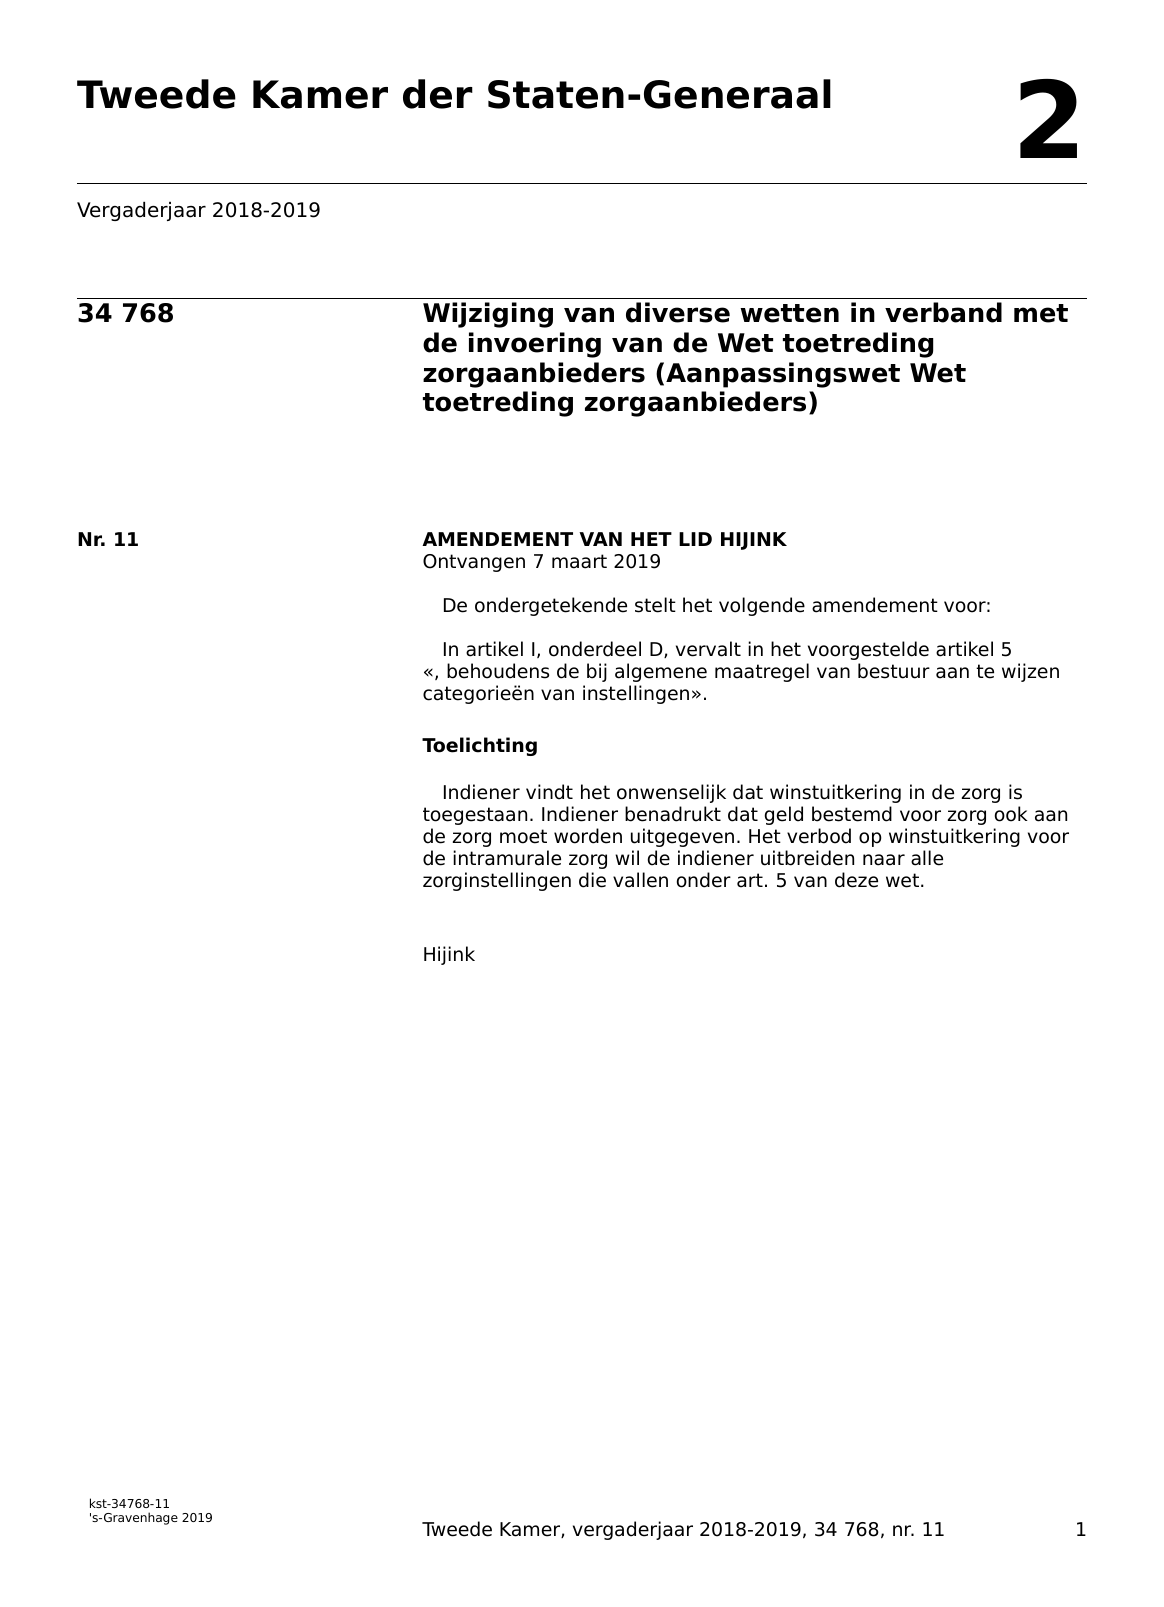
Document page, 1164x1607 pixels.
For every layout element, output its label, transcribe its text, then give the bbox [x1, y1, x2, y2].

subtitle 34 768 Wijziging van diverse wetten in verband met de invoering van de Wet toetreding zorgaanbieders (Aanpassingswet Wet toetreding zorgaanbieders) [77, 299, 1087, 418]
text Ontvangen 7 maart 2019 [422, 551, 1087, 573]
subtitle Nr. 11 AMENDEMENT VAN HET LID HIJINK [77, 529, 1087, 551]
text Hijink [422, 922, 1087, 966]
text De ondergetekende stelt het volgende amendement voor: [422, 595, 1087, 617]
text In artikel I, onderdeel D, vervalt in het voorgestelde artikel 5 «, behoudens de bij algemene maatregel van bestuur aan te wijzen categorieën van instellingen». [422, 639, 1087, 705]
text Indiener vindt het onwenselijk dat winstuitkering in de zorg is toegestaan. Indiener benadrukt dat geld bestemd voor zorg ook aan de zorg moet worden uitgegeven. Het verbod op winstuitkering voor de intramurale zorg wil de indiener uitbreiden naar alle zorginstellingen die vallen onder art. 5 van deze wet. [422, 782, 1087, 892]
table_cell Vergaderjaar 2018-2019 [77, 184, 1087, 298]
subtitle Toelichting [422, 735, 1087, 757]
table_header Tweede Kamer der Staten-Generaal [77, 59, 886, 183]
table_header 2 [886, 59, 1087, 183]
text 's-Gravenhage 2019 [88, 1511, 323, 1525]
text kst-34768-11 [88, 1497, 323, 1511]
